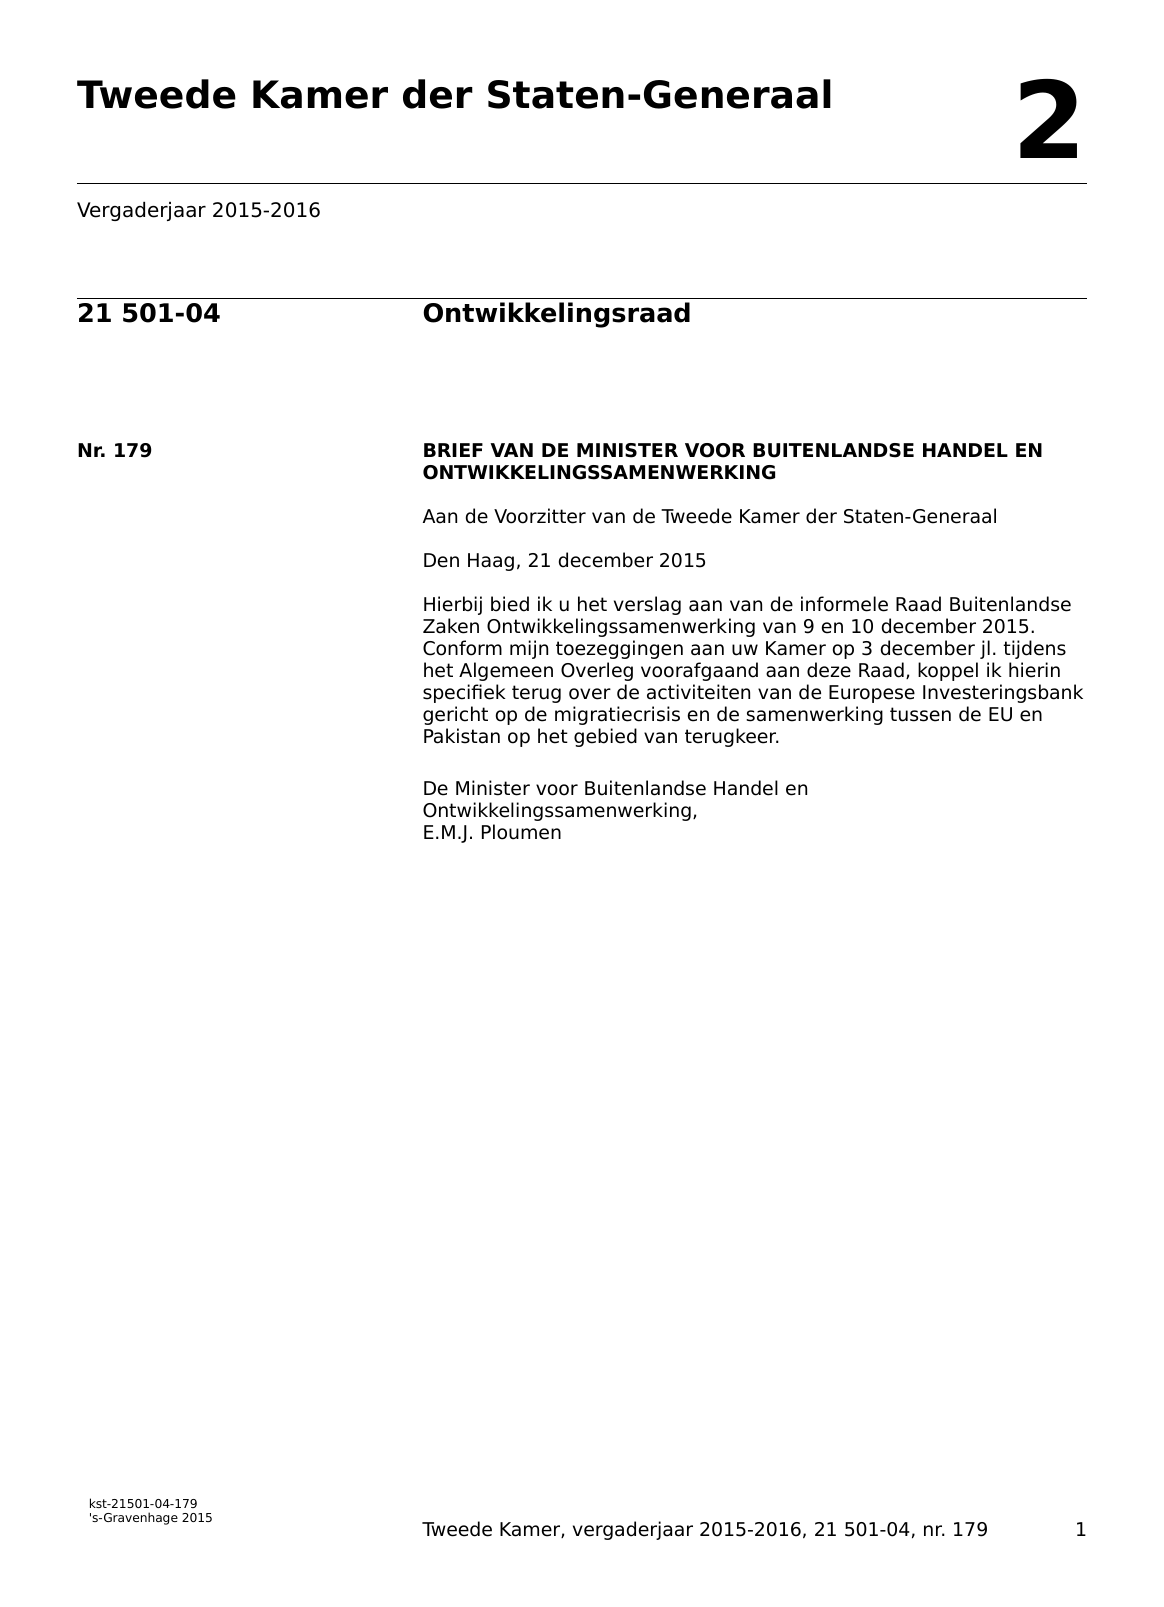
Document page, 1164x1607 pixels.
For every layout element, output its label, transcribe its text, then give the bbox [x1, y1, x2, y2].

table_header 2 [886, 59, 1087, 183]
subtitle 21 501-04 Ontwikkelingsraad [77, 299, 1087, 329]
text Hierbij bied ik u het verslag aan van de informele Raad Buitenlandse Zaken Ontwikkelingssamenwerking van 9 en 10 december 2015. Conform mijn toezeggingen aan uw Kamer op 3 december jl. tijdens het Algemeen Overleg voorafgaand aan deze Raad, koppel ik hierin specifiek terug over de activiteiten van de Europese Investeringsbank gericht op de migratiecrisis en de samenwerking tussen de EU en Pakistan op het gebied van terugkeer. [422, 594, 1087, 748]
subtitle Nr. 179 BRIEF VAN DE MINISTER VOOR BUITENLANDSE HANDEL EN ONTWIKKELINGSSAMENWERKING [77, 440, 1087, 484]
table_header Tweede Kamer der Staten-Generaal [77, 59, 886, 183]
text Aan de Voorzitter van de Tweede Kamer der Staten-Generaal [422, 506, 1087, 528]
text Den Haag, 21 december 2015 [422, 550, 1087, 572]
table_cell Vergaderjaar 2015-2016 [77, 184, 1087, 298]
text De Minister voor Buitenlandse Handel en Ontwikkelingssamenwerking, E.M.J. Ploumen [422, 778, 1087, 844]
text kst-21501-04-179 [88, 1497, 323, 1511]
text 's-Gravenhage 2015 [88, 1511, 323, 1525]
